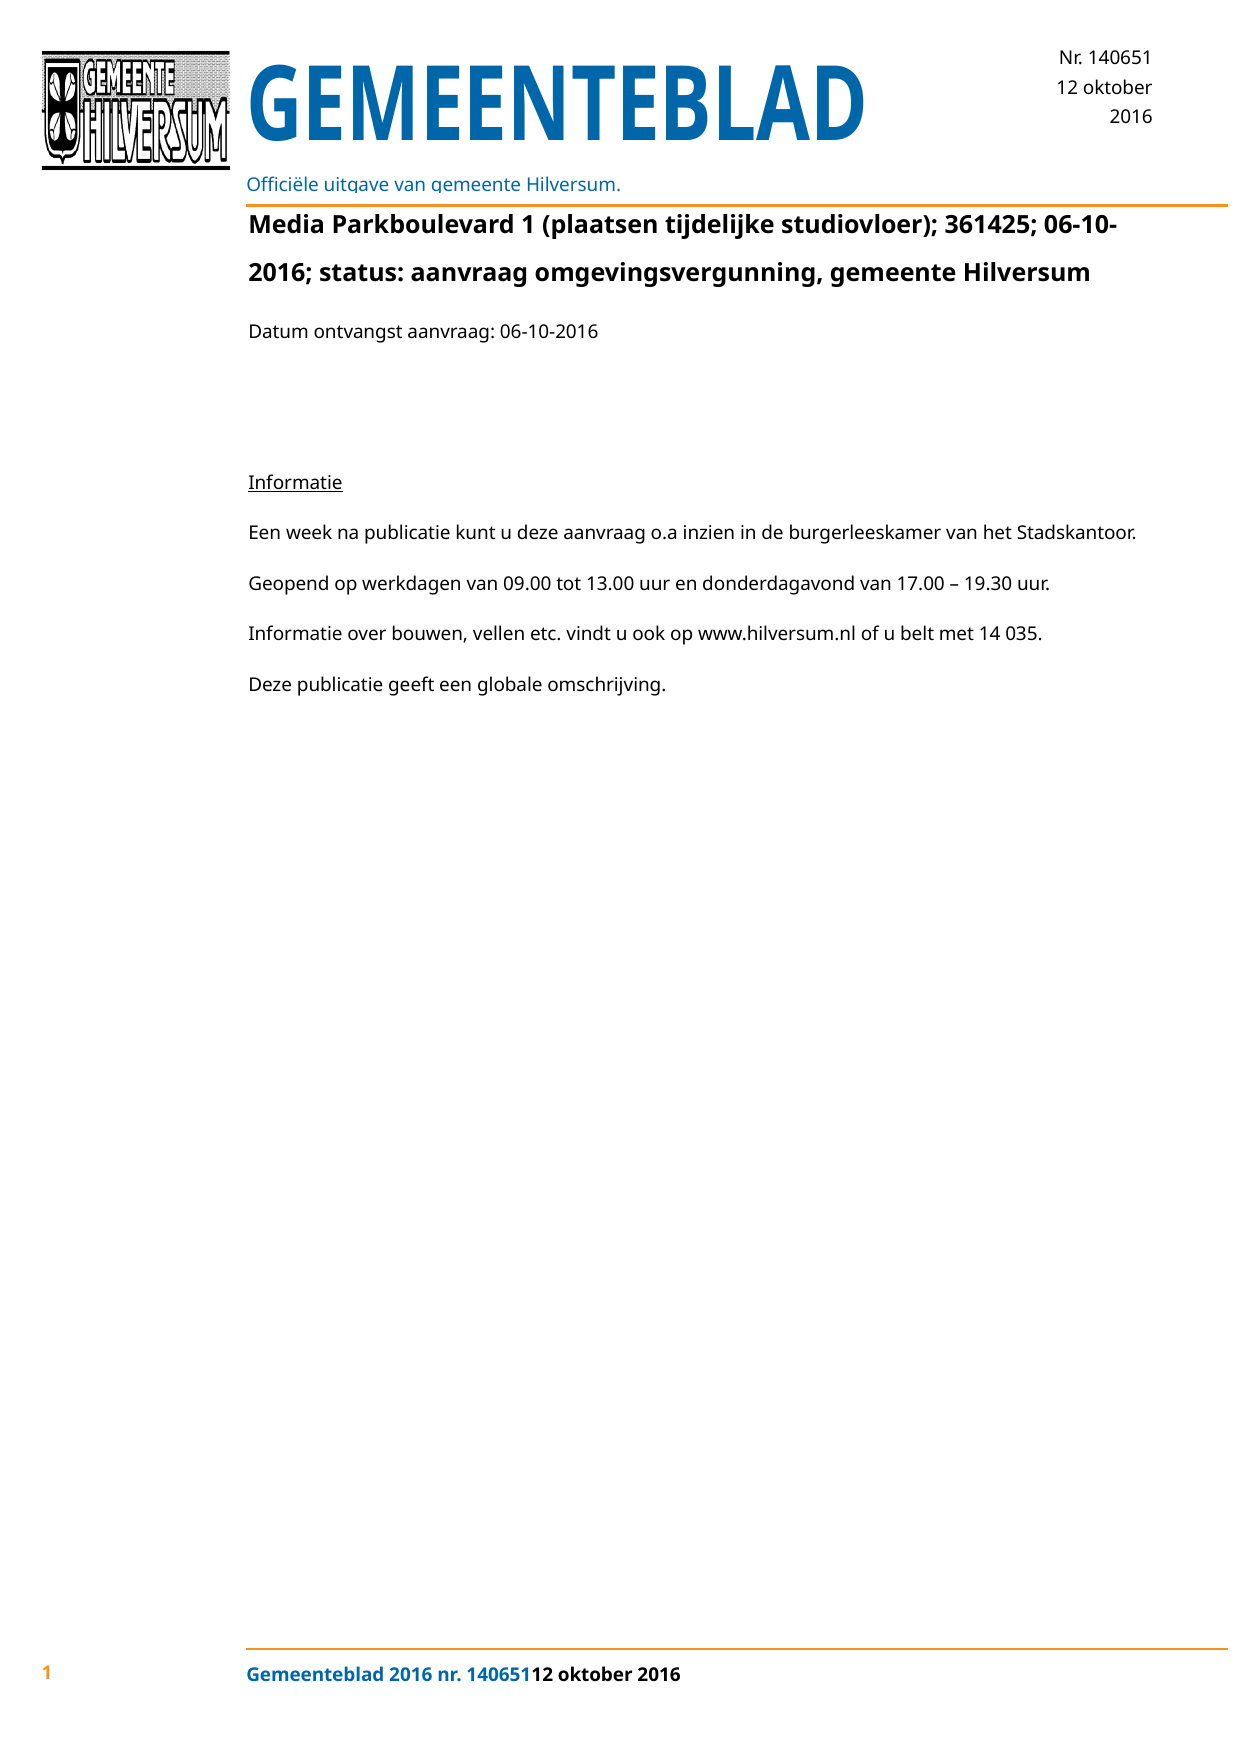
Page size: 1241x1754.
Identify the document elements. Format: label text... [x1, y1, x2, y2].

text Geopend op werkdagen van 09.00 tot 13.00 uur en donderdagavond van 17.00 – 19.30 uur. [248, 570, 1152, 596]
text Informatie over bouwen, vellen etc. vindt u ook op www.hilversum.nl of u belt met 14 035. [248, 620, 1152, 646]
picture [41, 47, 231, 172]
text Informatie [248, 469, 1152, 495]
text Media Parkboulevard 1 (plaatsen tijdelijke studiovloer); 361425; 06-10-2016; status: aanvraag omgevingsvergunning, gemeente Hilversum [248, 207, 1152, 288]
text Deze publicatie geeft een globale omschrijving. [248, 671, 1152, 697]
text Een week na publicatie kunt u deze aanvraag o.a inzien in de burgerleeskamer van het Stadskantoor. [248, 519, 1152, 545]
text Datum ontvangst aanvraag: 06-10-2016 [248, 318, 1152, 344]
